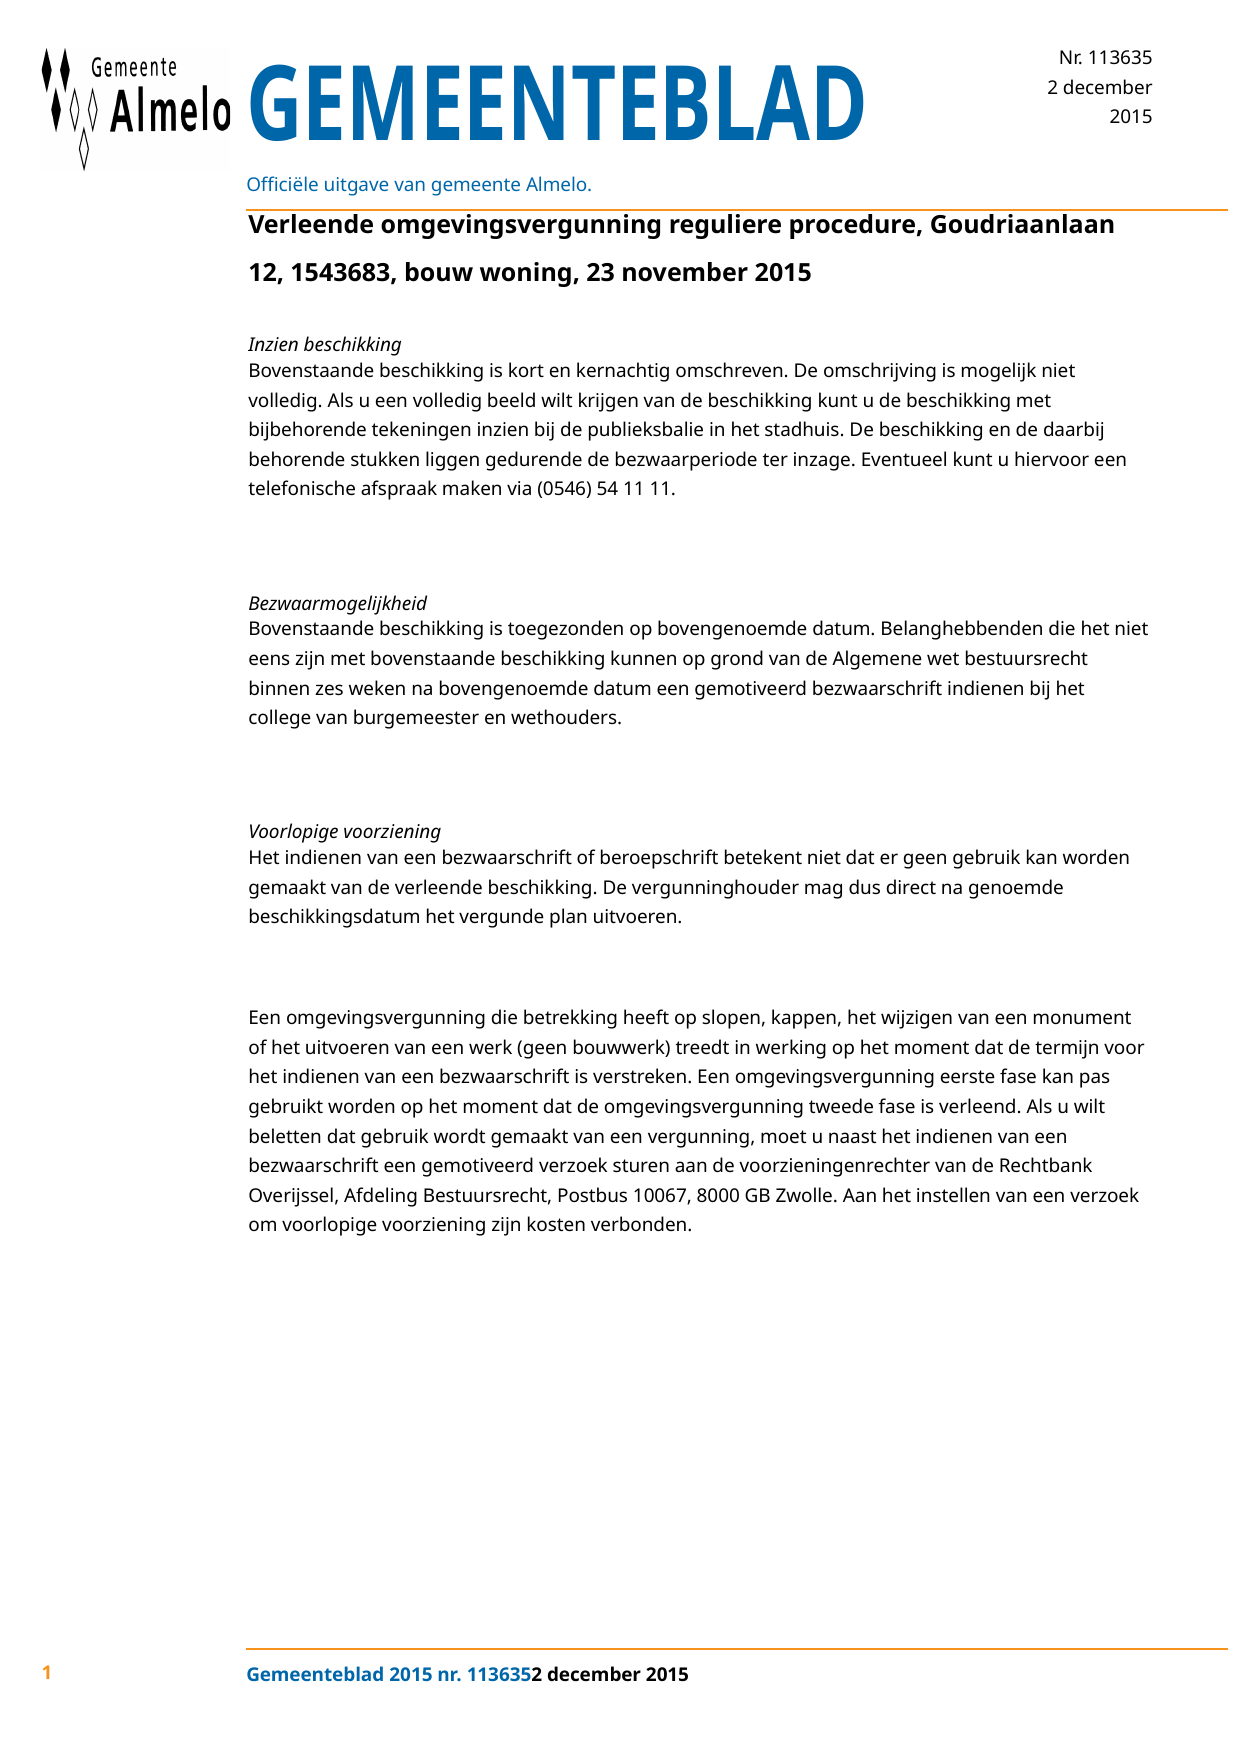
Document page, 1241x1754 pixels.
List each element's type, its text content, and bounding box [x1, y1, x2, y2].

text Verleende omgevingsvergunning reguliere procedure, Goudriaanlaan 12, 1543683, bouw woning, 23 november 2015 [248, 211, 1152, 288]
text Bovenstaande beschikking is kort en kernachtig omschreven. De omschrijving is mogelijk niet volledig. Als u een volledig beeld wilt krijgen van de beschikking kunt u de beschikking met bijbehorende tekeningen inzien bij de publieksbalie in het stadhuis. De beschikking en de daarbij behorende stukken liggen gedurende de bezwaarperiode ter inzage. Eventueel kunt u hiervoor een telefonische afspraak maken via (0546) 54 11 11. [248, 357, 1152, 501]
text Een omgevingsvergunning die betrekking heeft op slopen, kappen, het wijzigen van een monument of het uitvoeren van een werk (geen bouwwerk) treedt in werking op het moment dat de termijn voor het indienen van een bezwaarschrift is verstreken. Een omgevingsvergunning eerste fase kan pas gebruikt worden op het moment dat de omgevingsvergunning tweede fase is verleend. Als u wilt beletten dat gebruik wordt gemaakt van een vergunning, moet u naast het indienen van een bezwaarschrift een gemotiveerd verzoek sturen aan de voorzieningenrechter van de Rechtbank Overijssel, Afdeling Bestuursrecht, Postbus 10067, 8000 GB Zwolle. Aan het instellen van een verzoek om voorlopige voorziening zijn kosten verbonden. [248, 1004, 1152, 1237]
text Voorlopige voorziening [248, 819, 1152, 844]
picture [41, 47, 231, 172]
text Bovenstaande beschikking is toegezonden op bovengenoemde datum. Belanghebbenden die het niet eens zijn met bovenstaande beschikking kunnen op grond van de Algemene wet bestuursrecht binnen zes weken na bovengenoemde datum een gemotiveerd bezwaarschrift indienen bij het college van burgemeester en wethouders. [248, 616, 1152, 730]
text Het indienen van een bezwaarschrift of beroepschrift betekent niet dat er geen gebruik kan worden gemaakt van de verleende beschikking. De vergunninghouder mag dus direct na genoemde beschikkingsdatum het vergunde plan uitvoeren. [248, 844, 1152, 929]
text Inzien beschikking [248, 331, 1152, 357]
text Bezwaarmogelijkheid [248, 590, 1152, 616]
